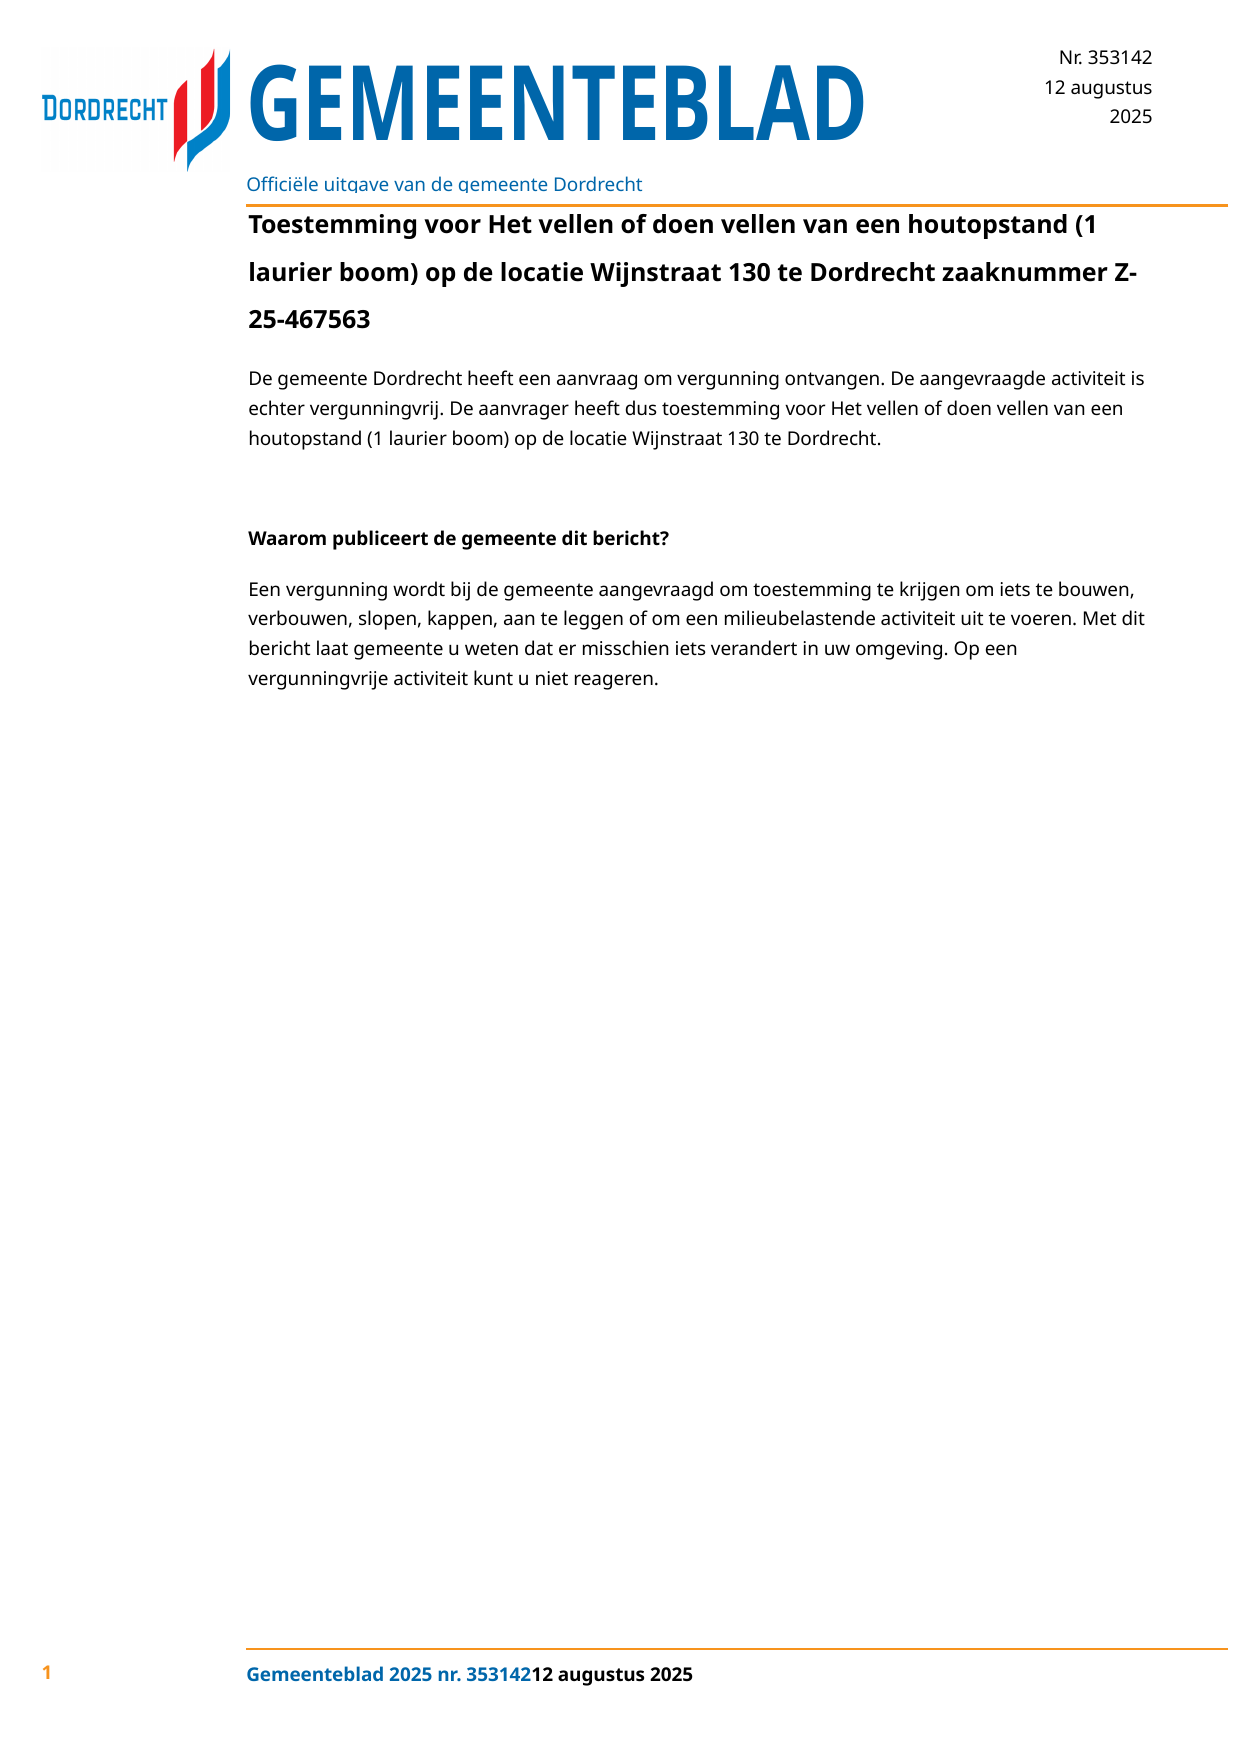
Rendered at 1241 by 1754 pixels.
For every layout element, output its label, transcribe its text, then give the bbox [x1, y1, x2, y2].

text Een vergunning wordt bij de gemeente aangevraagd om toestemming te krijgen om iets te bouwen, verbouwen, slopen, kappen, aan te leggen of om een milieubelastende activiteit uit te voeren. Met dit bericht laat gemeente u weten dat er misschien iets verandert in uw omgeving. Op een vergunningvrije activiteit kunt u niet reageren. [248, 576, 1152, 690]
picture [41, 47, 231, 172]
text Toestemming voor Het vellen of doen vellen van een houtopstand (1 laurier boom) op de locatie Wijnstraat 130 te Dordrecht zaaknummer Z-25-467563 [248, 207, 1152, 336]
text Waarom publiceert de gemeente dit bericht? [248, 526, 1152, 551]
text De gemeente Dordrecht heeft een aanvraag om vergunning ontvangen. De aangevraagde activiteit is echter vergunningvrij. De aanvrager heeft dus toestemming voor Het vellen of doen vellen van een houtopstand (1 laurier boom) op de locatie Wijnstraat 130 te Dordrecht. [248, 366, 1152, 450]
